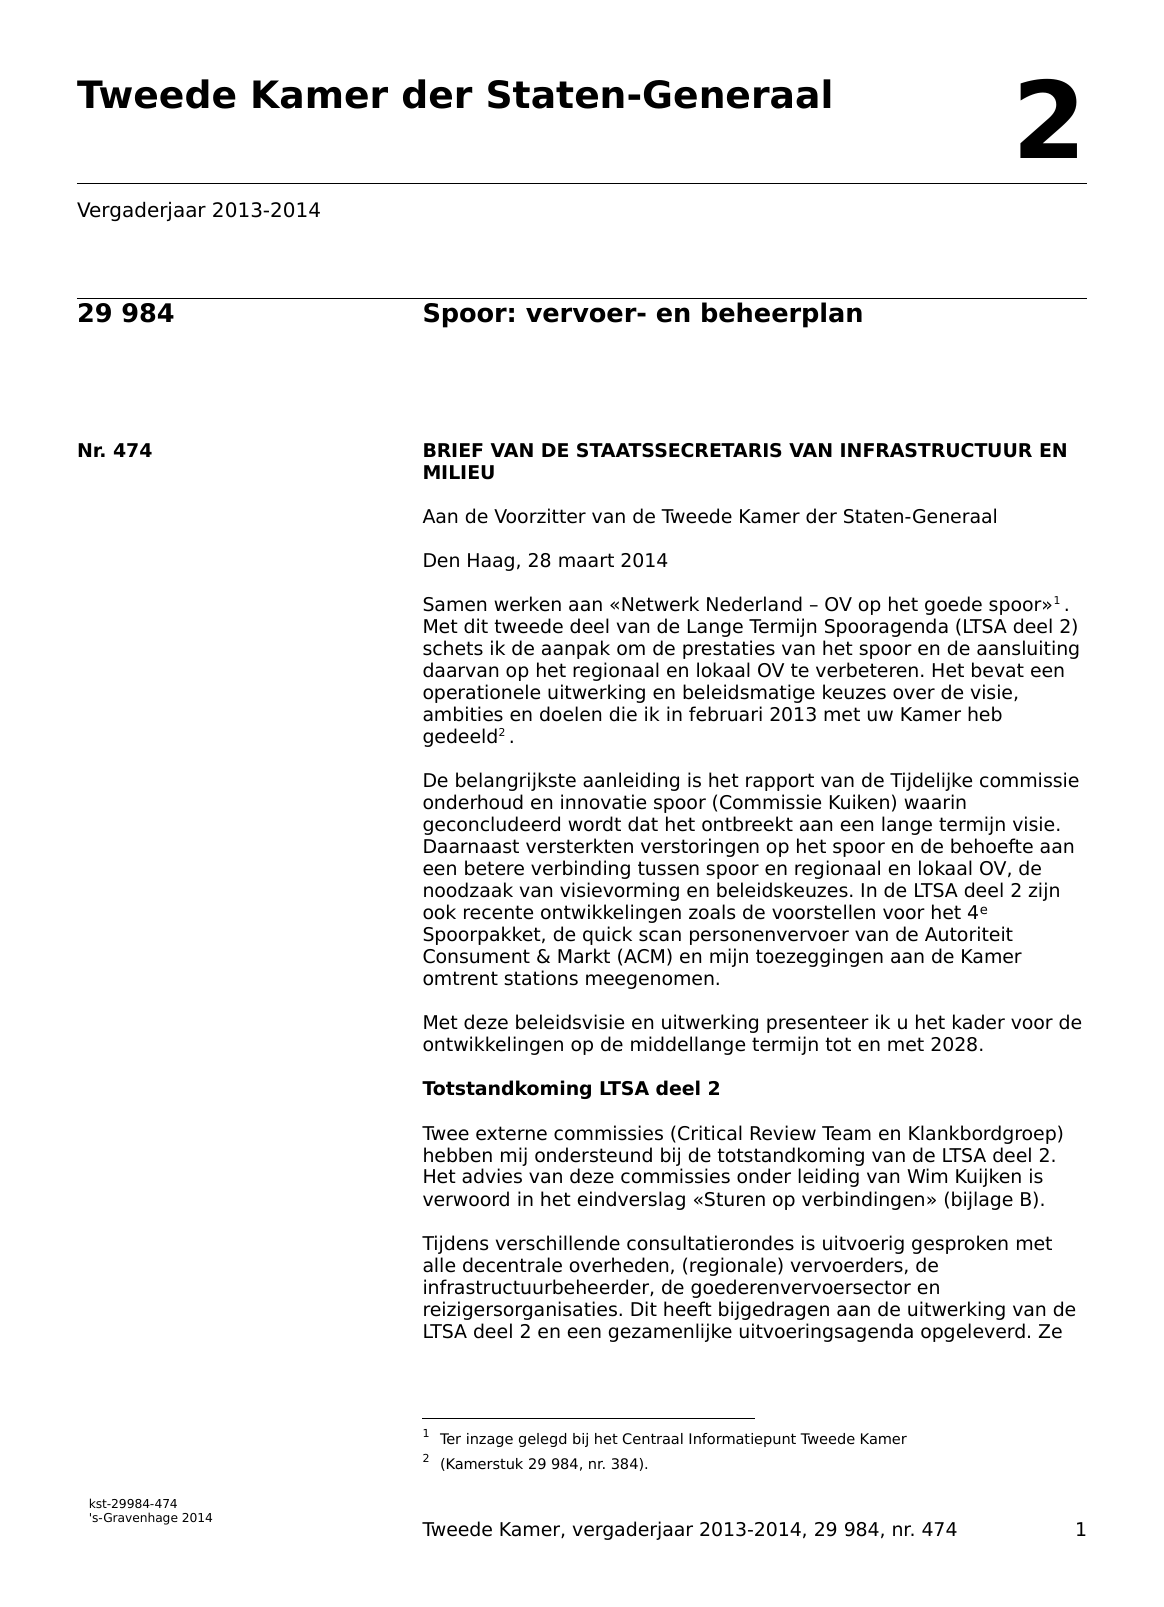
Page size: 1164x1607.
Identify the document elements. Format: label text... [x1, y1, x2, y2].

text Aan de Voorzitter van de Tweede Kamer der Staten-Generaal [422, 506, 1087, 528]
text 's-Gravenhage 2014 [88, 1511, 323, 1525]
subtitle 29 984 Spoor: vervoer- en beheerplan [77, 299, 1087, 329]
table_header Tweede Kamer der Staten-Generaal [77, 59, 886, 183]
text Tijdens verschillende consultatierondes is uitvoerig gesproken met alle decentrale overheden, (regionale) vervoerders, de infrastructuurbeheerder, de goederenvervoersector en reizigersorganisaties. Dit heeft bijgedragen aan de uitwerking van de LTSA deel 2 en een gezamenlijke uitvoeringsagenda opgeleverd. Ze [422, 1233, 1087, 1342]
text Met deze beleidsvisie en uitwerking presenteer ik u het kader voor de ontwikkelingen op de middellange termijn tot en met 2028. [422, 1012, 1087, 1056]
text (Kamerstuk 29 984, nr. 384). [422, 1452, 1087, 1474]
subtitle Totstandkoming LTSA deel 2 [422, 1078, 1087, 1100]
table_cell Vergaderjaar 2013-2014 [77, 184, 1087, 298]
table_header 2 [886, 59, 1087, 183]
text Ter inzage gelegd bij het Centraal Informatiepunt Tweede Kamer [422, 1427, 1087, 1449]
text Samen werken aan «Netwerk Nederland – OV op het goede spoor». Met dit tweede deel van de Lange Termijn Spooragenda (LTSA deel 2) schets ik de aanpak om de prestaties van het spoor en de aansluiting daarvan op het regionaal en lokaal OV te verbeteren. Het bevat een operationele uitwerking en beleidsmatige keuzes over de visie, ambities en doelen die ik in februari 2013 met uw Kamer heb gedeeld. [422, 594, 1087, 748]
subtitle Nr. 474 BRIEF VAN DE STAATSSECRETARIS VAN INFRASTRUCTUUR EN MILIEU [77, 440, 1087, 484]
text kst-29984-474 [88, 1497, 323, 1511]
text Twee externe commissies (Critical Review Team en Klankbordgroep) hebben mij ondersteund bij de totstandkoming van de LTSA deel 2. Het advies van deze commissies onder leiding van Wim Kuijken is verwoord in het eindverslag «Sturen op verbindingen» (bijlage B). [422, 1122, 1087, 1210]
text De belangrijkste aanleiding is het rapport van de Tijdelijke commissie onderhoud en innovatie spoor (Commissie Kuiken) waarin geconcludeerd wordt dat het ontbreekt aan een lange termijn visie. Daarnaast versterkten verstoringen op het spoor en de behoefte aan een betere verbinding tussen spoor en regionaal en lokaal OV, de noodzaak van visievorming en beleidskeuzes. In de LTSA deel 2 zijn ook recente ontwikkelingen zoals de voorstellen voor het 4e Spoorpakket, de quick scan personenvervoer van de Autoriteit Consument & Markt (ACM) en mijn toezeggingen aan de Kamer omtrent stations meegenomen. [422, 770, 1087, 990]
text Den Haag, 28 maart 2014 [422, 550, 1087, 572]
